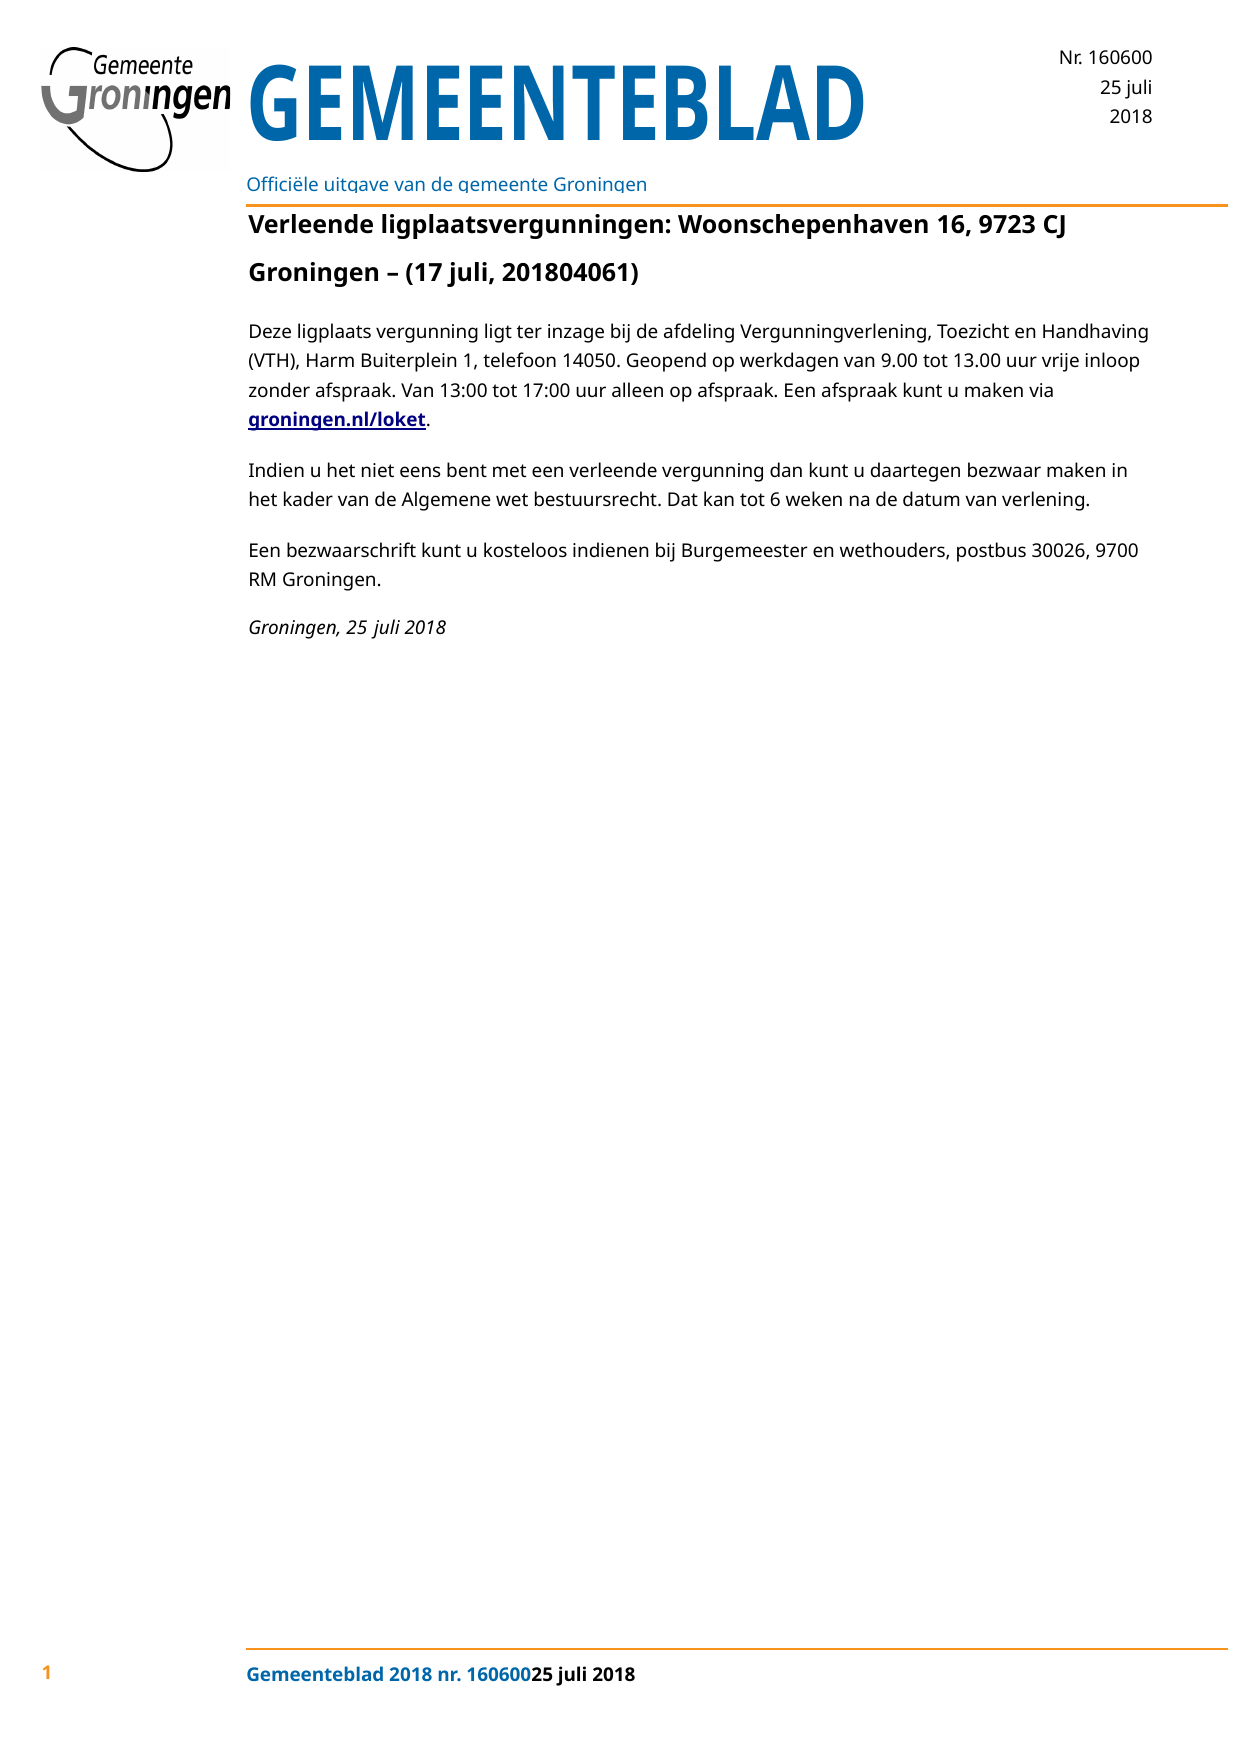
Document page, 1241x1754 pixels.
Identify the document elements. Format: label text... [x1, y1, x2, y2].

text Verleende ligplaatsvergunningen: Woonschepenhaven 16, 9723 CJ Groningen – (17 juli, 201804061) [248, 207, 1152, 288]
text Indien u het niet eens bent met een verleende vergunning dan kunt u daartegen bezwaar maken in het kader van de Algemene wet bestuursrecht. Dat kan tot 6 weken na de datum van verlening. [248, 457, 1152, 512]
text Groningen, 25 juli 2018 [248, 614, 1152, 640]
text Een bezwaarschrift kunt u kosteloos indienen bij Burgemeester en wethouders, postbus 30026, 9700 RM Groningen. [248, 537, 1152, 592]
text Deze ligplaats vergunning ligt ter inzage bij de afdeling Vergunningverlening, Toezicht en Handhaving (VTH), Harm Buiterplein 1, telefoon 14050. Geopend op werkdagen van 9.00 tot 13.00 uur vrije inloop zonder afspraak. Van 13:00 tot 17:00 uur alleen op afspraak. Een afspraak kunt u maken via groningen.nl/loket. [248, 318, 1152, 432]
picture [41, 47, 231, 172]
